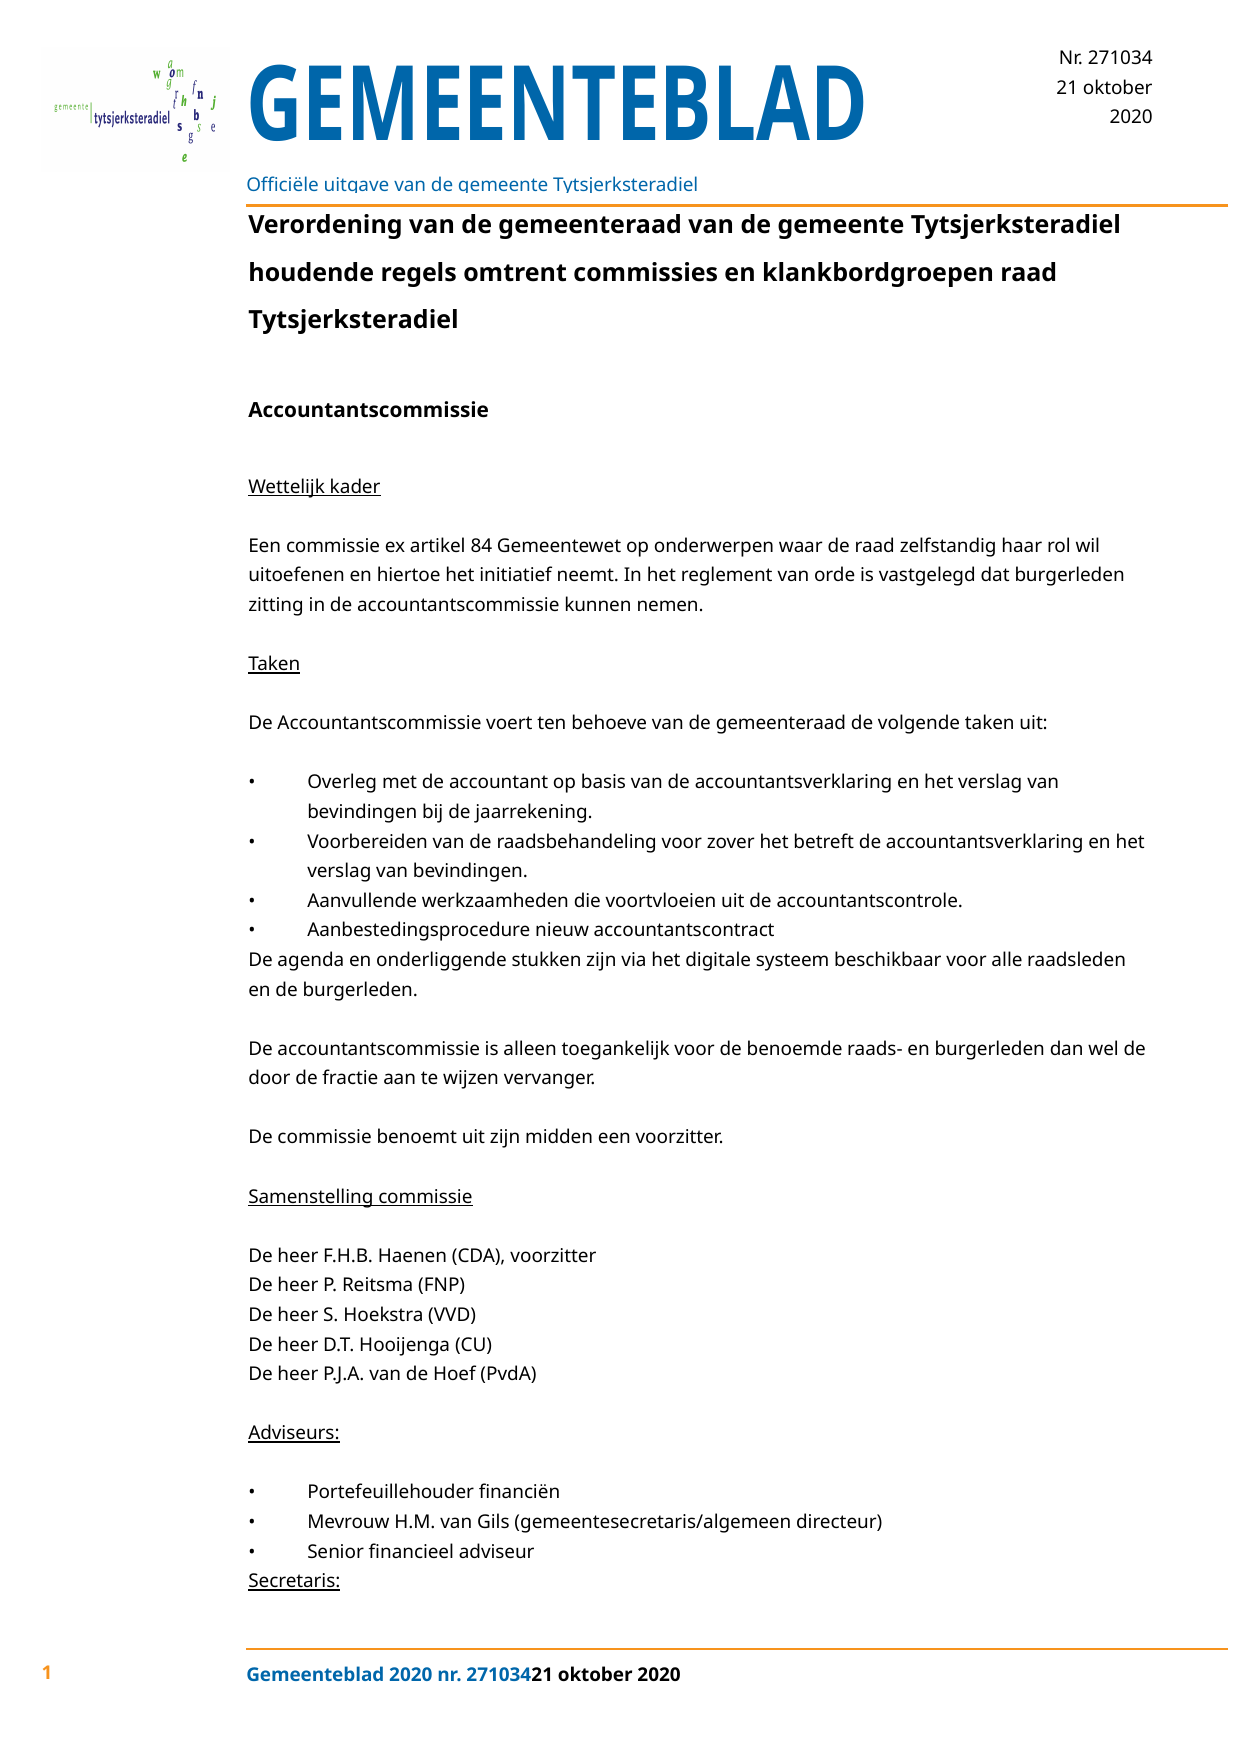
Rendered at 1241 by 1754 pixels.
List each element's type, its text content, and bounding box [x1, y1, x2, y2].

text De Accountantscommissie voert ten behoeve van de gemeenteraad de volgende taken uit: [248, 709, 1152, 735]
list Portefeuillehouder financiën [248, 1479, 1152, 1504]
text Verordening van de gemeenteraad van de gemeente Tytsjerksteradiel houdende regels omtrent commissies en klankbordgroepen raad Tytsjerksteradiel [248, 207, 1152, 336]
picture [41, 47, 231, 172]
text De commissie benoemt uit zijn midden een voorzitter. [248, 1124, 1152, 1149]
text Een commissie ex artikel 84 Gemeentewet op onderwerpen waar de raad zelfstandig haar rol wil uitoefenen en hiertoe het initiatief neemt. In het reglement van orde is vastgelegd dat burgerleden zitting in de accountantscommissie kunnen nemen. [248, 532, 1152, 617]
text De accountantscommissie is alleen toegankelijk voor de benoemde raads- en burgerleden dan wel de door de fractie aan te wijzen vervanger. [248, 1035, 1152, 1090]
text De agenda en onderliggende stukken zijn via het digitale systeem beschikbaar voor alle raadsleden en de burgerleden. [248, 946, 1152, 1001]
text Samenstelling commissie [248, 1183, 1152, 1208]
text Accountantscommissie [248, 395, 1152, 423]
list Overleg met de accountant op basis van de accountantsverklaring en het verslag van bevindingen bij de jaarrekening. [248, 769, 1152, 824]
text De heer P.J.A. van de Hoef (PvdA) [248, 1360, 1152, 1386]
list Mevrouw H.M. van Gils (gemeentesecretaris/algemeen directeur) [248, 1508, 1152, 1534]
text De heer P. Reitsma (FNP) [248, 1272, 1152, 1297]
text Wettelijk kader [248, 473, 1152, 498]
list Senior financieel adviseur [248, 1538, 1152, 1563]
text Taken [248, 650, 1152, 676]
text De heer S. Hoekstra (VVD) [248, 1301, 1152, 1327]
list Voorbereiden van de raadsbehandeling voor zover het betreft de accountantsverklaring en het verslag van bevindingen. [248, 828, 1152, 883]
text De heer D.T. Hooijenga (CU) [248, 1331, 1152, 1356]
list Aanvullende werkzaamheden die voortvloeien uit de accountantscontrole. [248, 887, 1152, 913]
text Secretaris: [248, 1567, 1152, 1593]
text De heer F.H.B. Haenen (CDA), voorzitter [248, 1242, 1152, 1268]
list Aanbestedingsprocedure nieuw accountantscontract [248, 917, 1152, 942]
text Adviseurs: [248, 1419, 1152, 1445]
